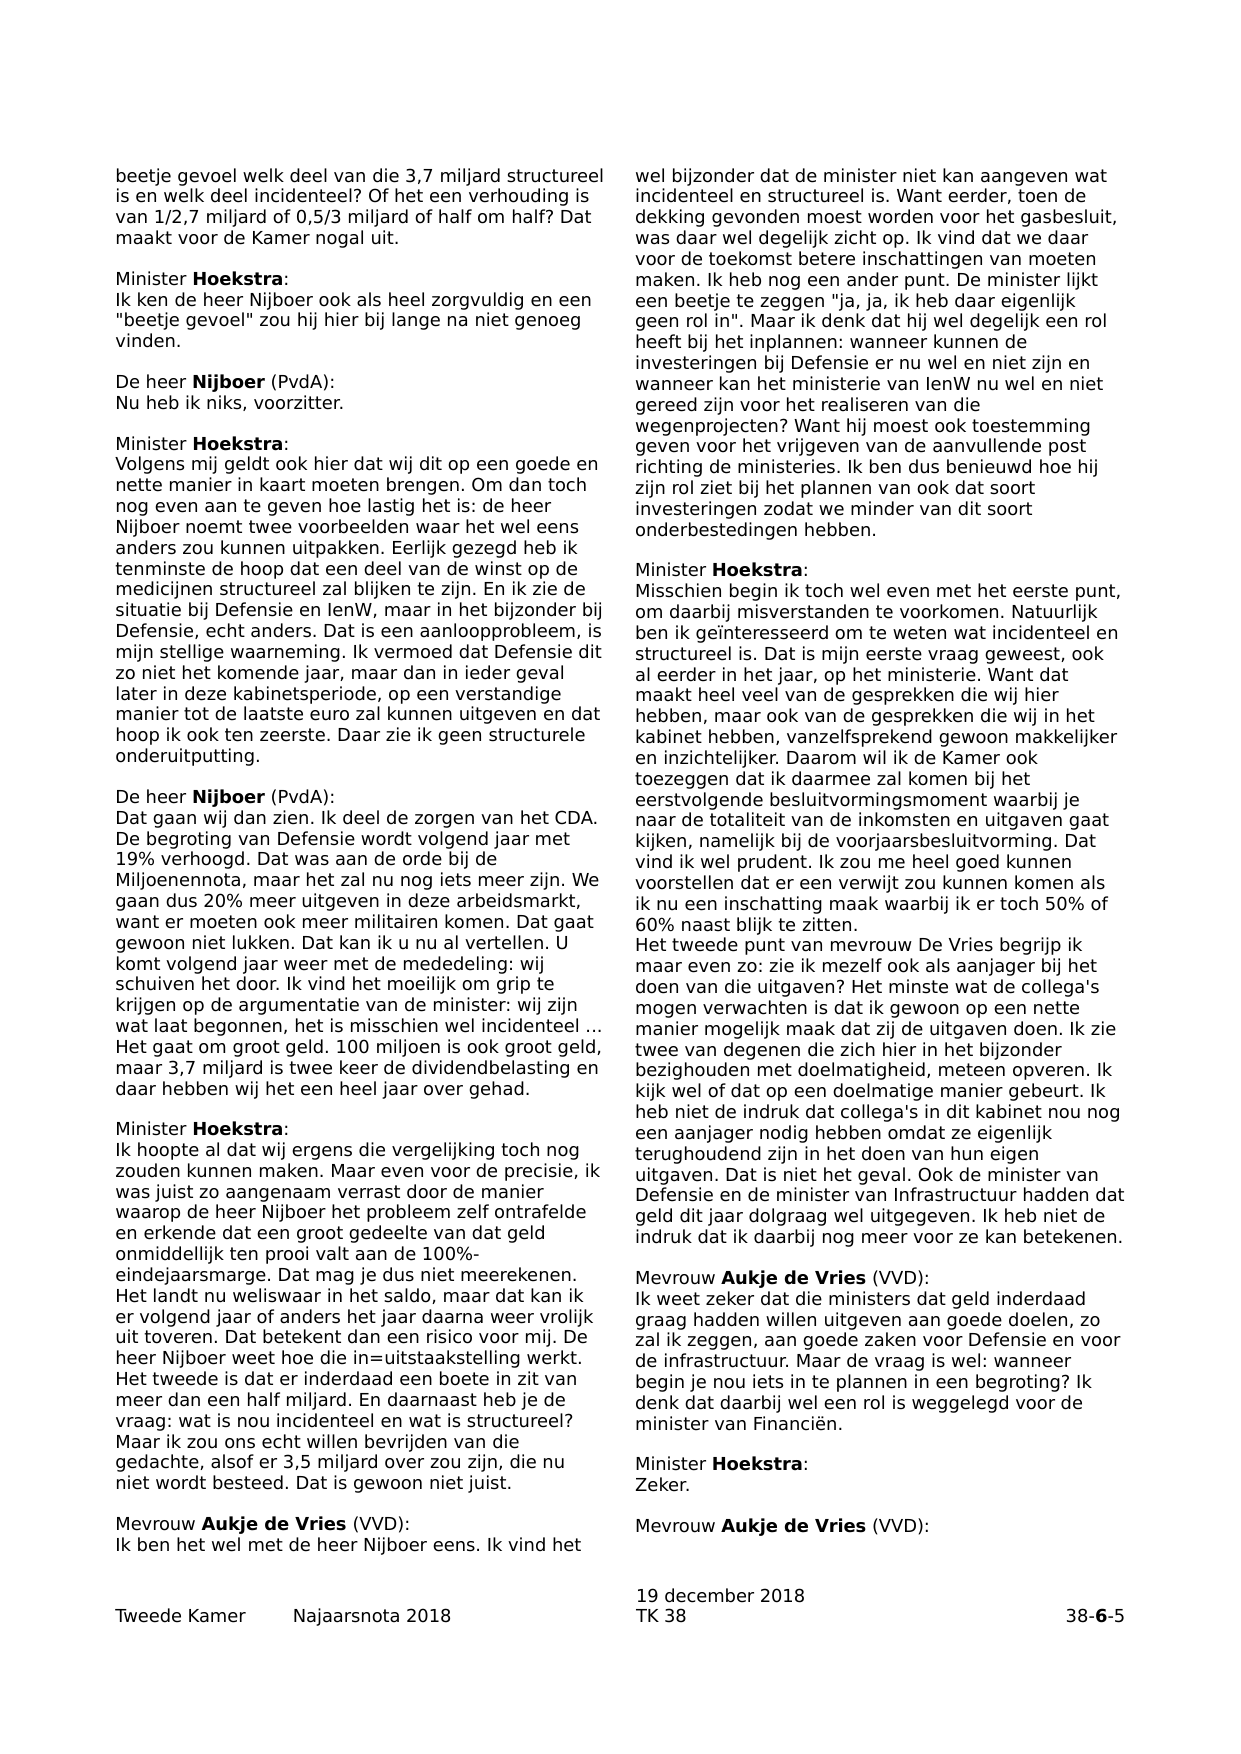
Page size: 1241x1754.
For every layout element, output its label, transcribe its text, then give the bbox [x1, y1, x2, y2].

text Misschien begin ik toch wel even met het eerste punt, om daarbij misverstanden te voorkomen. Natuurlijk ben ik geïnteresseerd om te weten wat incidenteel en structureel is. Dat is mijn eerste vraag geweest, ook al eerder in het jaar, op het ministerie. Want dat maakt heel veel van de gesprekken die wij hier hebben, maar ook van de gesprekken die wij in het kabinet hebben, vanzelfsprekend gewoon makkelijker en inzichtelijker. Daarom wil ik de Kamer ook toezeggen dat ik daarmee zal komen bij het eerstvolgende besluitvormingsmoment waarbij je naar de totaliteit van de inkomsten en uitgaven gaat kijken, namelijk bij de voorjaarsbesluitvorming. Dat vind ik wel prudent. Ik zou me heel goed kunnen voorstellen dat er een verwijt zou kunnen komen als ik nu een inschatting maak waarbij ik er toch 50% of 60% naast blijk te zitten. [635, 581, 1125, 935]
text Mevrouw Aukje de Vries (VVD): [635, 1516, 1125, 1537]
text Ik ben het wel met de heer Nijboer eens. Ik vind het [115, 1535, 605, 1556]
text Ik weet zeker dat die ministers dat geld inderdaad graag hadden willen uitgeven aan goede doelen, zo zal ik zeggen, aan goede zaken voor Defensie en voor de infrastructuur. Maar de vraag is wel: wanneer begin je nou iets in te plannen in een begroting? Ik denk dat daarbij wel een rol is weggelegd voor de minister van Financiën. [635, 1288, 1125, 1434]
text Volgens mij geldt ook hier dat wij dit op een goede en nette manier in kaart moeten brengen. Om dan toch nog even aan te geven hoe lastig het is: de heer Nijboer noemt twee voorbeelden waar het wel eens anders zou kunnen uitpakken. Eerlijk gezegd heb ik tenminste de hoop dat een deel van de winst op de medicijnen structureel zal blijken te zijn. En ik zie de situatie bij Defensie en IenW, maar in het bijzonder bij Defensie, echt anders. Dat is een aanloopprobleem, is mijn stellige waarneming. Ik vermoed dat Defensie dit zo niet het komende jaar, maar dan in ieder geval later in deze kabinetsperiode, op een verstandige manier tot de laatste euro zal kunnen uitgeven en dat hoop ik ook ten zeerste. Daar zie ik geen structurele onderuitputting. [115, 454, 605, 767]
text Minister Hoekstra: [635, 1454, 1125, 1475]
text beetje gevoel welk deel van die 3,7 miljard structureel is en welk deel incidenteel? Of het een verhouding is van 1/2,7 miljard of 0,5/3 miljard of half om half? Dat maakt voor de Kamer nogal uit. [115, 165, 605, 249]
text Mevrouw Aukje de Vries (VVD): [115, 1514, 605, 1535]
text Het tweede punt van mevrouw De Vries begrijp ik maar even zo: zie ik mezelf ook als aanjager bij het doen van die uitgaven? Het minste wat de collega's mogen verwachten is dat ik gewoon op een nette manier mogelijk maak dat zij de uitgaven doen. Ik zie twee van degenen die zich hier in het bijzonder bezighouden met doelmatigheid, meteen opveren. Ik kijk wel of dat op een doelmatige manier gebeurt. Ik heb niet de indruk dat collega's in dit kabinet nou nog een aanjager nodig hebben omdat ze eigenlijk terughoudend zijn in het doen van hun eigen uitgaven. Dat is niet het geval. Ook de minister van Defensie en de minister van Infrastructuur hadden dat geld dit jaar dolgraag wel uitgegeven. Ik heb niet de indruk dat ik daarbij nog meer voor ze kan betekenen. [635, 935, 1125, 1248]
text Het tweede is dat er inderdaad een boete in zit van meer dan een half miljard. En daarnaast heb je de vraag: wat is nou incidenteel en wat is structureel? Maar ik zou ons echt willen bevrijden van die gedachte, alsof er 3,5 miljard over zou zijn, die nu niet wordt besteed. Dat is gewoon niet juist. [115, 1369, 605, 1494]
text Ik hoopte al dat wij ergens die vergelijking toch nog zouden kunnen maken. Maar even voor de precisie, ik was juist zo aangenaam verrast door de manier waarop de heer Nijboer het probleem zelf ontrafelde en erkende dat een groot gedeelte van dat geld onmiddellijk ten prooi valt aan de 100%-eindejaarsmarge. Dat mag je dus niet meerekenen. Het landt nu weliswaar in het saldo, maar dat kan ik er volgend jaar of anders het jaar daarna weer vrolijk uit toveren. Dat betekent dan een risico voor mij. De heer Nijboer weet hoe die in=uitstaakstelling werkt. [115, 1140, 605, 1369]
text Nu heb ik niks, voorzitter. [115, 393, 605, 413]
text Minister Hoekstra: [115, 433, 605, 454]
text Zeker. [635, 1475, 1125, 1496]
text Minister Hoekstra: [115, 1119, 605, 1140]
text wel bijzonder dat de minister niet kan aangeven wat incidenteel en structureel is. Want eerder, toen de dekking gevonden moest worden voor het gasbesluit, was daar wel degelijk zicht op. Ik vind dat we daar voor de toekomst betere inschattingen van moeten maken. Ik heb nog een ander punt. De minister lijkt een beetje te zeggen "ja, ja, ik heb daar eigenlijk geen rol in". Maar ik denk dat hij wel degelijk een rol heeft bij het inplannen: wanneer kunnen de investeringen bij Defensie er nu wel en niet zijn en wanneer kan het ministerie van IenW nu wel en niet gereed zijn voor het realiseren van die wegenprojecten? Want hij moest ook toestemming geven voor het vrijgeven van de aanvullende post richting de ministeries. Ik ben dus benieuwd hoe hij zijn rol ziet bij het plannen van ook dat soort investeringen zodat we minder van dit soort onderbestedingen hebben. [635, 165, 1125, 540]
text De heer Nijboer (PvdA): [115, 787, 605, 807]
text Ik ken de heer Nijboer ook als heel zorgvuldig en een "beetje gevoel" zou hij hier bij lange na niet genoeg vinden. [115, 289, 605, 352]
text Minister Hoekstra: [115, 269, 605, 289]
text Dat gaan wij dan zien. Ik deel de zorgen van het CDA. De begroting van Defensie wordt volgend jaar met 19% verhoogd. Dat was aan de orde bij de Miljoenennota, maar het zal nu nog iets meer zijn. We gaan dus 20% meer uitgeven in deze arbeidsmarkt, want er moeten ook meer militairen komen. Dat gaat gewoon niet lukken. Dat kan ik u nu al vertellen. U komt volgend jaar weer met de mededeling: wij schuiven het door. Ik vind het moeilijk om grip te krijgen op de argumentatie van de minister: wij zijn wat laat begonnen, het is misschien wel incidenteel ... Het gaat om groot geld. 100 miljoen is ook groot geld, maar 3,7 miljard is twee keer de dividendbelasting en daar hebben wij het een heel jaar over gehad. [115, 807, 605, 1099]
text De heer Nijboer (PvdA): [115, 372, 605, 393]
text Minister Hoekstra: [635, 560, 1125, 581]
text Mevrouw Aukje de Vries (VVD): [635, 1268, 1125, 1288]
